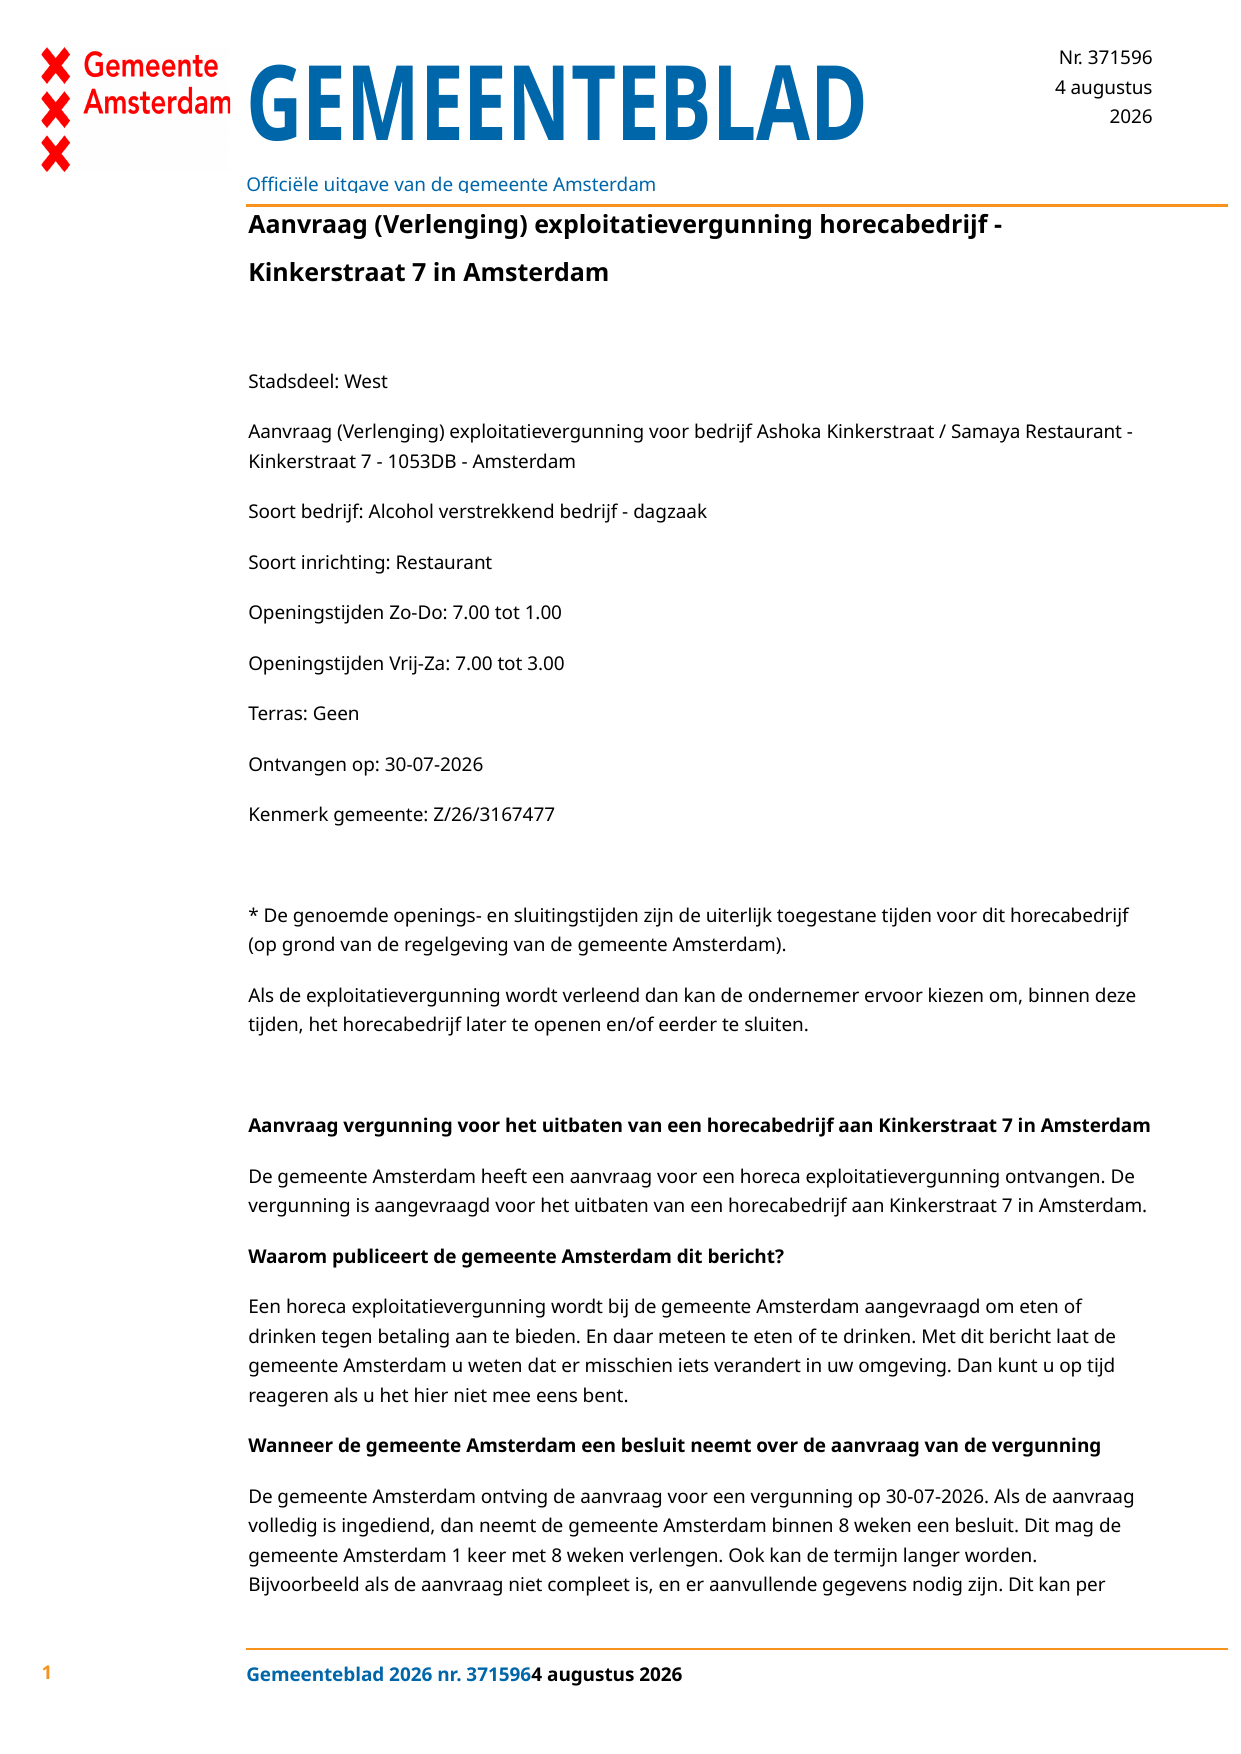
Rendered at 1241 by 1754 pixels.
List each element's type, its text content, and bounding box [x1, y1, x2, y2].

text Terras: Geen [248, 700, 1152, 726]
text Aanvraag (Verlenging) exploitatievergunning horecabedrijf - Kinkerstraat 7 in Amsterdam [248, 207, 1152, 288]
text Stadsdeel: West [248, 368, 1152, 394]
text Soort bedrijf: Alcohol verstrekkend bedrijf - dagzaak [248, 499, 1152, 524]
text Aanvraag vergunning voor het uitbaten van een horecabedrijf aan Kinkerstraat 7 in Amsterdam [248, 1112, 1152, 1138]
text Openingstijden Zo-Do: 7.00 tot 1.00 [248, 599, 1152, 625]
text De gemeente Amsterdam ontving de aanvraag voor een vergunning op 30-07-2026. Als de aanvraag volledig is ingediend, dan neemt de gemeente Amsterdam binnen 8 weken een besluit. Dit mag de gemeente Amsterdam 1 keer met 8 weken verlengen. Ook kan de termijn langer worden. Bijvoorbeeld als de aanvraag niet compleet is, en er aanvullende gegevens nodig zijn. Dit kan per [248, 1483, 1152, 1597]
text Als de exploitatievergunning wordt verleend dan kan de ondernemer ervoor kiezen om, binnen deze tijden, het horecabedrijf later te openen en/of eerder te sluiten. [248, 982, 1152, 1037]
text * De genoemde openings- en sluitingstijden zijn de uiterlijk toegestane tijden voor dit horecabedrijf (op grond van de regelgeving van de gemeente Amsterdam). [248, 902, 1152, 957]
text Ontvangen op: 30-07-2026 [248, 751, 1152, 777]
text Kenmerk gemeente: Z/26/3167477 [248, 801, 1152, 827]
text De gemeente Amsterdam heeft een aanvraag voor een horeca exploitatievergunning ontvangen. De vergunning is aangevraagd voor het uitbaten van een horecabedrijf aan Kinkerstraat 7 in Amsterdam. [248, 1163, 1152, 1218]
text Aanvraag (Verlenging) exploitatievergunning voor bedrijf Ashoka Kinkerstraat / Samaya Restaurant - Kinkerstraat 7 - 1053DB - Amsterdam [248, 419, 1152, 474]
text Waarom publiceert de gemeente Amsterdam dit bericht? [248, 1243, 1152, 1269]
text Openingstijden Vrij-Za: 7.00 tot 3.00 [248, 650, 1152, 676]
text Een horeca exploitatievergunning wordt bij de gemeente Amsterdam aangevraagd om eten of drinken tegen betaling aan te bieden. En daar meteen te eten of te drinken. Met dit bericht laat de gemeente Amsterdam u weten dat er misschien iets verandert in uw omgeving. Dan kunt u op tijd reageren als u het hier niet mee eens bent. [248, 1293, 1152, 1408]
picture [41, 47, 231, 172]
text Wanneer de gemeente Amsterdam een besluit neemt over de aanvraag van de vergunning [248, 1432, 1152, 1458]
text Soort inrichting: Restaurant [248, 549, 1152, 575]
